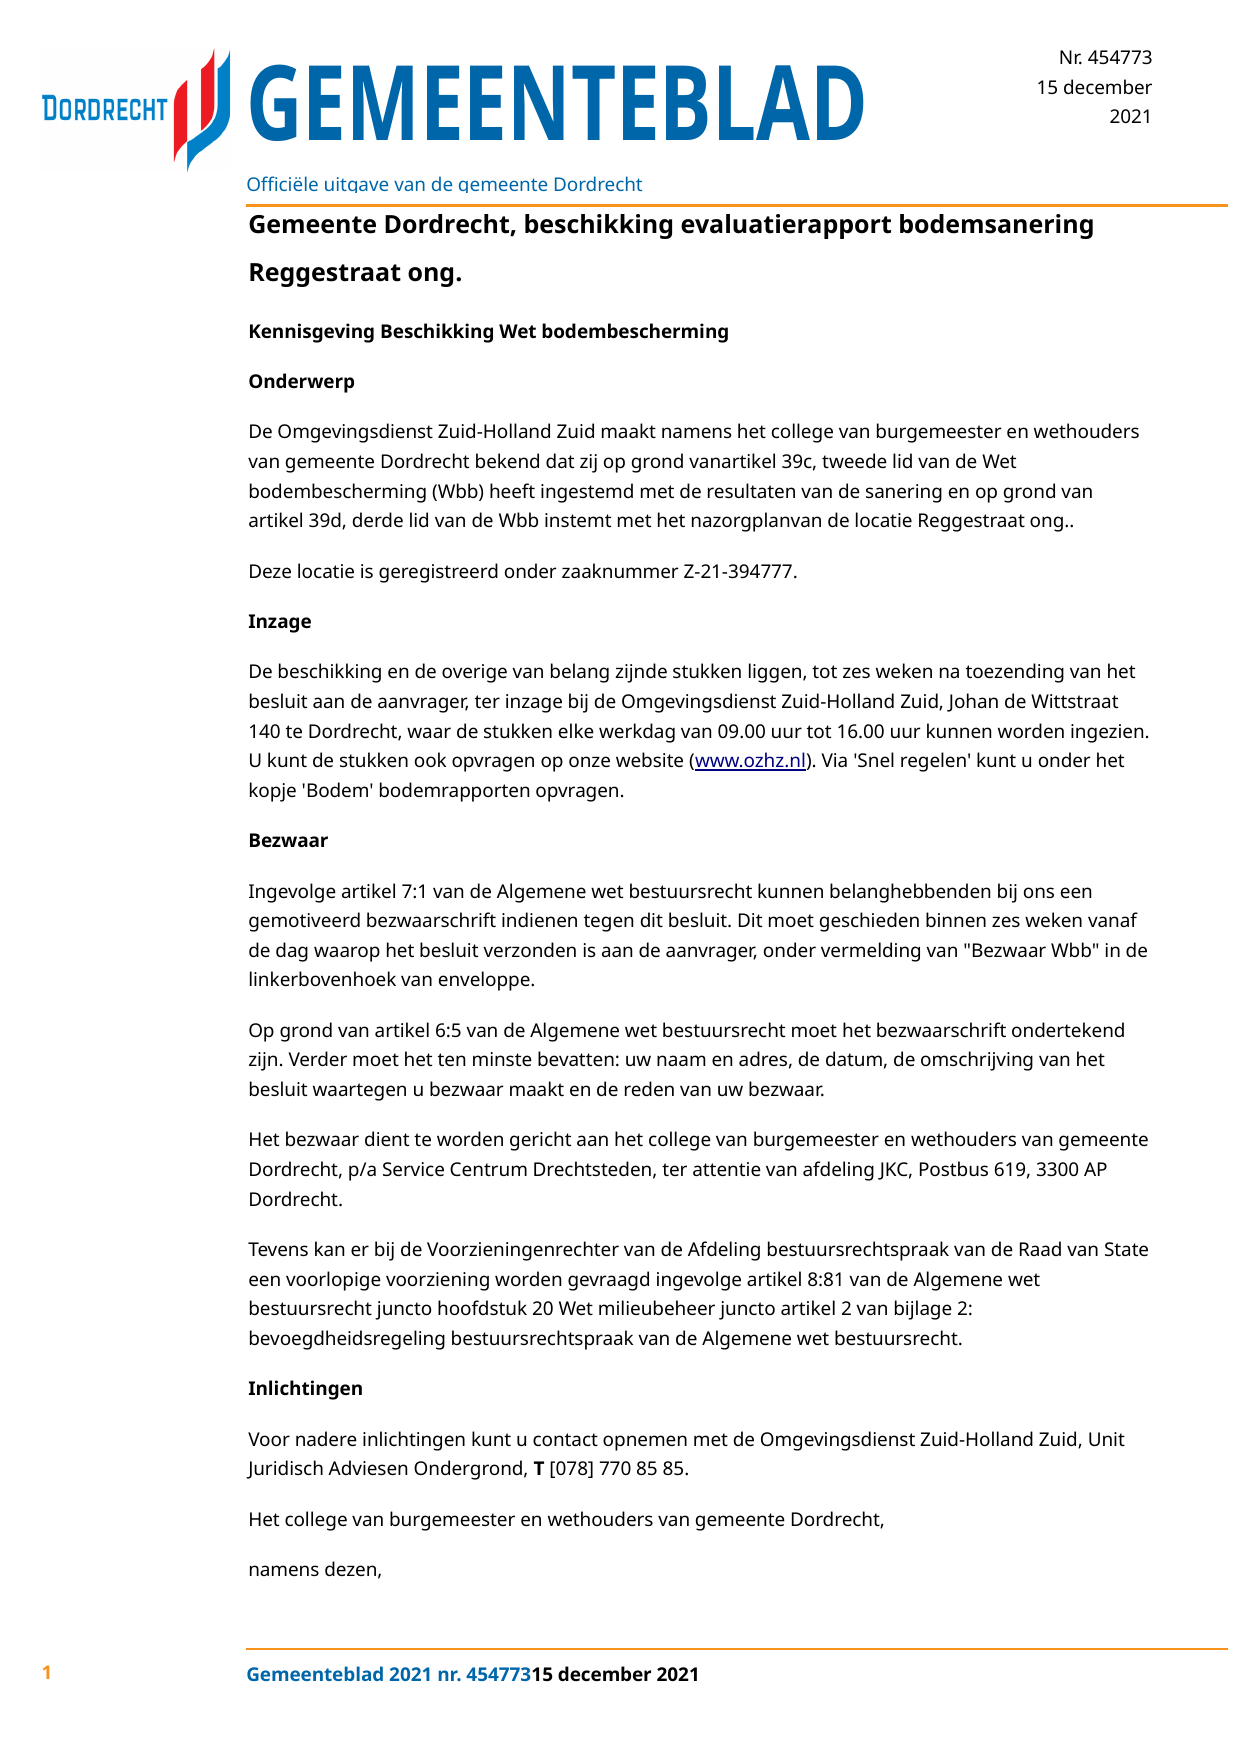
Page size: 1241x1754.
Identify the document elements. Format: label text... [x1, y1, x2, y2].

text Bezwaar [248, 827, 1152, 853]
text Gemeente Dordrecht, beschikking evaluatierapport bodemsanering Reggestraat ong. [248, 207, 1152, 288]
text Inlichtingen [248, 1375, 1152, 1401]
text Het college van burgemeester en wethouders van gemeente Dordrecht, [248, 1506, 1152, 1532]
text De Omgevingsdienst Zuid-Holland Zuid maakt namens het college van burgemeester en wethouders van gemeente Dordrecht bekend dat zij op grond vanartikel 39c, tweede lid van de Wet bodembescherming (Wbb) heeft ingestemd met de resultaten van de sanering en op grond van artikel 39d, derde lid van de Wbb instemt met het nazorgplanvan de locatie Reggestraat ong.. [248, 419, 1152, 533]
text Tevens kan er bij de Voorzieningenrechter van de Afdeling bestuursrechtspraak van de Raad van State een voorlopige voorziening worden gevraagd ingevolge artikel 8:81 van de Algemene wet bestuursrecht juncto hoofdstuk 20 Wet milieubeheer juncto artikel 2 van bijlage 2: bevoegdheidsregeling bestuursrechtspraak van de Algemene wet bestuursrecht. [248, 1236, 1152, 1351]
text Het bezwaar dient te worden gericht aan het college van burgemeester en wethouders van gemeente Dordrecht, p/a Service Centrum Drechtsteden, ter attentie van afdeling JKC, Postbus 619, 3300 AP Dordrecht. [248, 1127, 1152, 1212]
text Inzage [248, 608, 1152, 634]
text Onderwerp [248, 368, 1152, 394]
text Voor nadere inlichtingen kunt u contact opnemen met de Omgevingsdienst Zuid-Holland Zuid, Unit Juridisch Adviesen Ondergrond, T [078] 770 85 85. [248, 1426, 1152, 1481]
text namens dezen, [248, 1556, 1152, 1582]
text Kennisgeving Beschikking Wet bodembescherming [248, 318, 1152, 344]
text Deze locatie is geregistreerd onder zaaknummer Z-21-394777. [248, 558, 1152, 584]
text De beschikking en de overige van belang zijnde stukken liggen, tot zes weken na toezending van het besluit aan de aanvrager, ter inzage bij de Omgevingsdienst Zuid-Holland Zuid, Johan de Wittstraat 140 te Dordrecht, waar de stukken elke werkdag van 09.00 uur tot 16.00 uur kunnen worden ingezien. U kunt de stukken ook opvragen op onze website (www.ozhz.nl). Via 'Snel regelen' kunt u onder het kopje 'Bodem' bodemrapporten opvragen. [248, 659, 1152, 803]
text Op grond van artikel 6:5 van de Algemene wet bestuursrecht moet het bezwaarschrift ondertekend zijn. Verder moet het ten minste bevatten: uw naam en adres, de datum, de omschrijving van het besluit waartegen u bezwaar maakt en de reden van uw bezwaar. [248, 1017, 1152, 1102]
text Ingevolge artikel 7:1 van de Algemene wet bestuursrecht kunnen belanghebbenden bij ons een gemotiveerd bezwaarschrift indienen tegen dit besluit. Dit moet geschieden binnen zes weken vanaf de dag waarop het besluit verzonden is aan de aanvrager, onder vermelding van "Bezwaar Wbb" in de linkerbovenhoek van enveloppe. [248, 878, 1152, 992]
picture [41, 47, 231, 172]
